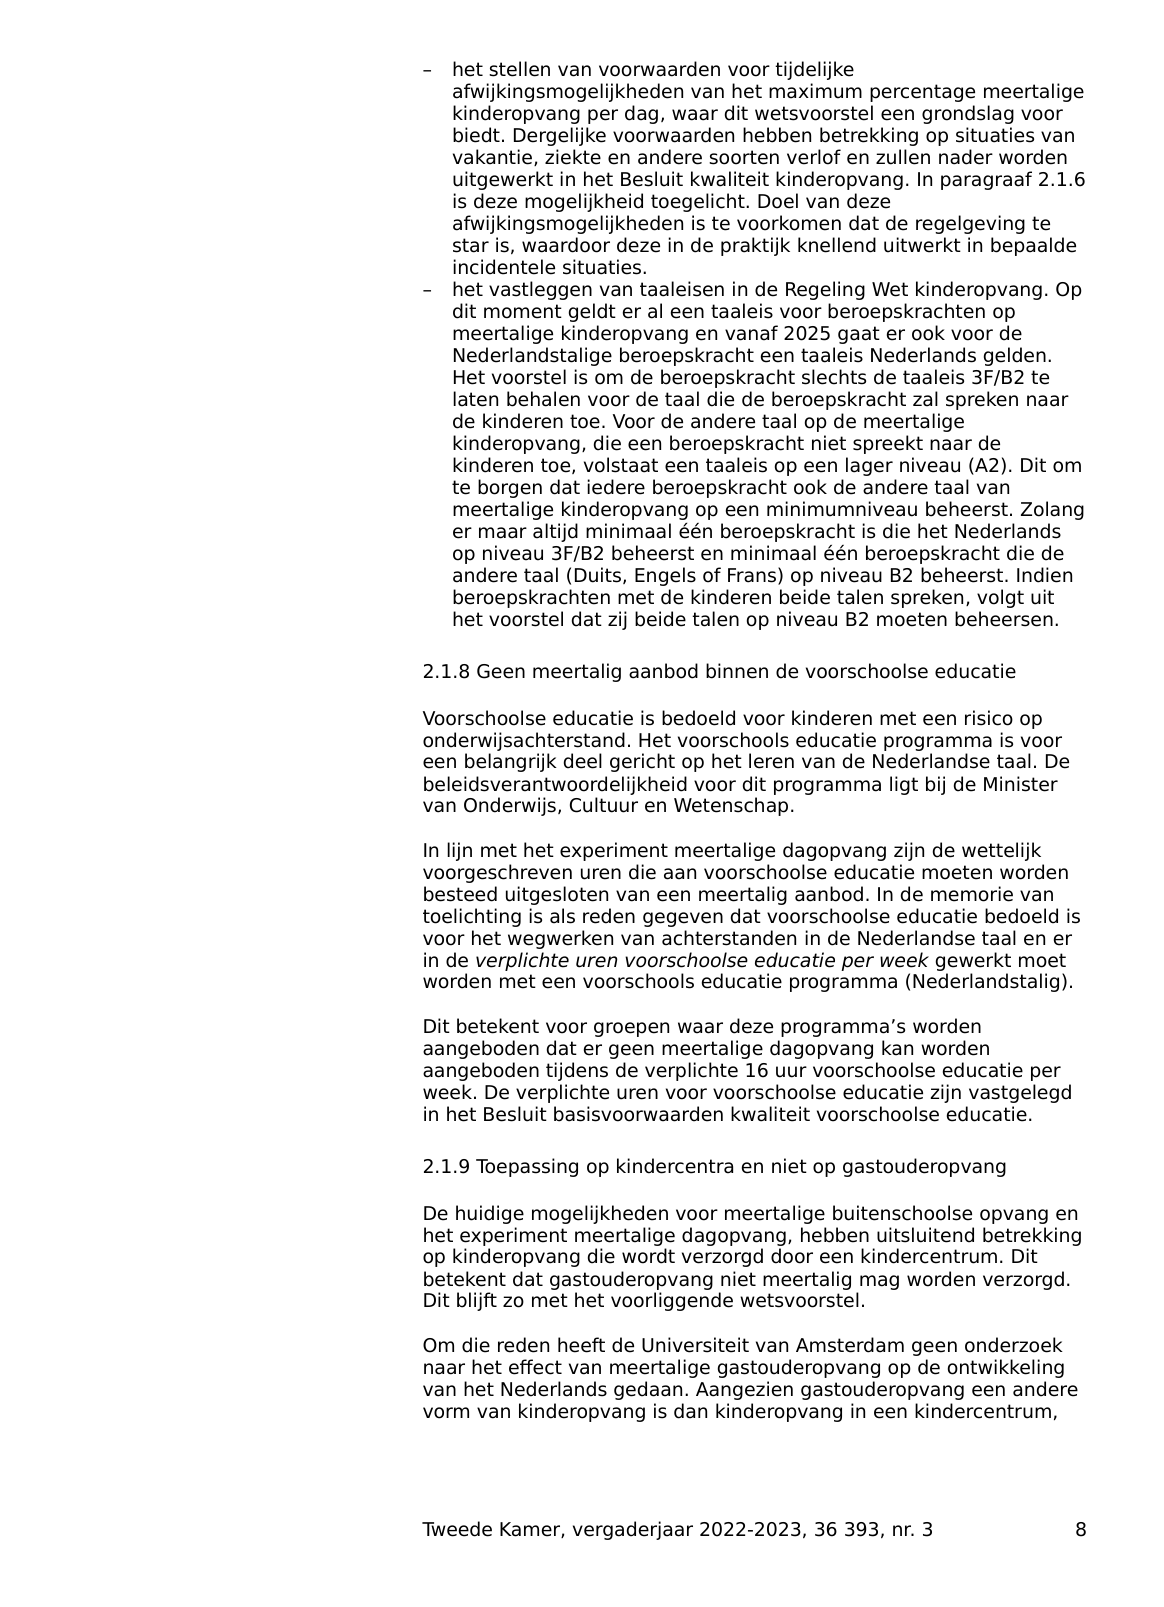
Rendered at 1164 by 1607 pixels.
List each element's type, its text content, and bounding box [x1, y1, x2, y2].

text In lijn met het experiment meertalige dagopvang zijn de wettelijk voorgeschreven uren die aan voorschoolse educatie moeten worden besteed uitgesloten van een meertalig aanbod. In de memorie van toelichting is als reden gegeven dat voorschoolse educatie bedoeld is voor het wegwerken van achterstanden in de Nederlandse taal en er in de verplichte uren voorschoolse educatie per week gewerkt moet worden met een voorschools educatie programma (Nederlandstalig). [422, 839, 1087, 993]
text – het vastleggen van taaleisen in de Regeling Wet kinderopvang. Op dit moment geldt er al een taaleis voor beroepskrachten op meertalige kinderopvang en vanaf 2025 gaat er ook voor de Nederlandstalige beroepskracht een taaleis Nederlands gelden. Het voorstel is om de beroepskracht slechts de taaleis 3F/B2 te laten behalen voor de taal die de beroepskracht zal spreken naar de kinderen toe. Voor de andere taal op de meertalige kinderopvang, die een beroepskracht niet spreekt naar de kinderen toe, volstaat een taaleis op een lager niveau (A2). Dit om te borgen dat iedere beroepskracht ook de andere taal van meertalige kinderopvang op een minimumniveau beheerst. Zolang er maar altijd minimaal één beroepskracht is die het Nederlands op niveau 3F/B2 beheerst en minimaal één beroepskracht die de andere taal (Duits, Engels of Frans) op niveau B2 beheerst. Indien beroepskrachten met de kinderen beide talen spreken, volgt uit het voorstel dat zij beide talen op niveau B2 moeten beheersen. [422, 279, 1087, 631]
text De huidige mogelijkheden voor meertalige buitenschoolse opvang en het experiment meertalige dagopvang, hebben uitsluitend betrekking op kinderopvang die wordt verzorgd door een kindercentrum. Dit betekent dat gastouderopvang niet meertalig mag worden verzorgd. Dit blijft zo met het voorliggende wetsvoorstel. [422, 1202, 1087, 1312]
text Voorschoolse educatie is bedoeld voor kinderen met een risico op onderwijsachterstand. Het voorschools educatie programma is voor een belangrijk deel gericht op het leren van de Nederlandse taal. De beleidsverantwoordelijkheid voor dit programma ligt bij de Minister van Onderwijs, Cultuur en Wetenschap. [422, 707, 1087, 817]
text Dit betekent voor groepen waar deze programma’s worden aangeboden dat er geen meertalige dagopvang kan worden aangeboden tijdens de verplichte 16 uur voorschoolse educatie per week. De verplichte uren voor voorschoolse educatie zijn vastgelegd in het Besluit basisvoorwaarden kwaliteit voorschoolse educatie. [422, 1016, 1087, 1126]
text Om die reden heeft de Universiteit van Amsterdam geen onderzoek naar het effect van meertalige gastouderopvang op de ontwikkeling van het Nederlands gedaan. Aangezien gastouderopvang een andere vorm van kinderopvang is dan kinderopvang in een kindercentrum, [422, 1334, 1087, 1422]
text – het stellen van voorwaarden voor tijdelijke afwijkingsmogelijkheden van het maximum percentage meertalige kinderopvang per dag, waar dit wetsvoorstel een grondslag voor biedt. Dergelijke voorwaarden hebben betrekking op situaties van vakantie, ziekte en andere soorten verlof en zullen nader worden uitgewerkt in het Besluit kwaliteit kinderopvang. In paragraaf 2.1.6 is deze mogelijkheid toegelicht. Doel van deze afwijkingsmogelijkheden is te voorkomen dat de regelgeving te star is, waardoor deze in de praktijk knellend uitwerkt in bepaalde incidentele situaties. [422, 59, 1087, 279]
subtitle 2.1.9 Toepassing op kindercentra en niet op gastouderopvang [422, 1156, 1087, 1177]
subtitle 2.1.8 Geen meertalig aanbod binnen de voorschoolse educatie [422, 661, 1087, 682]
